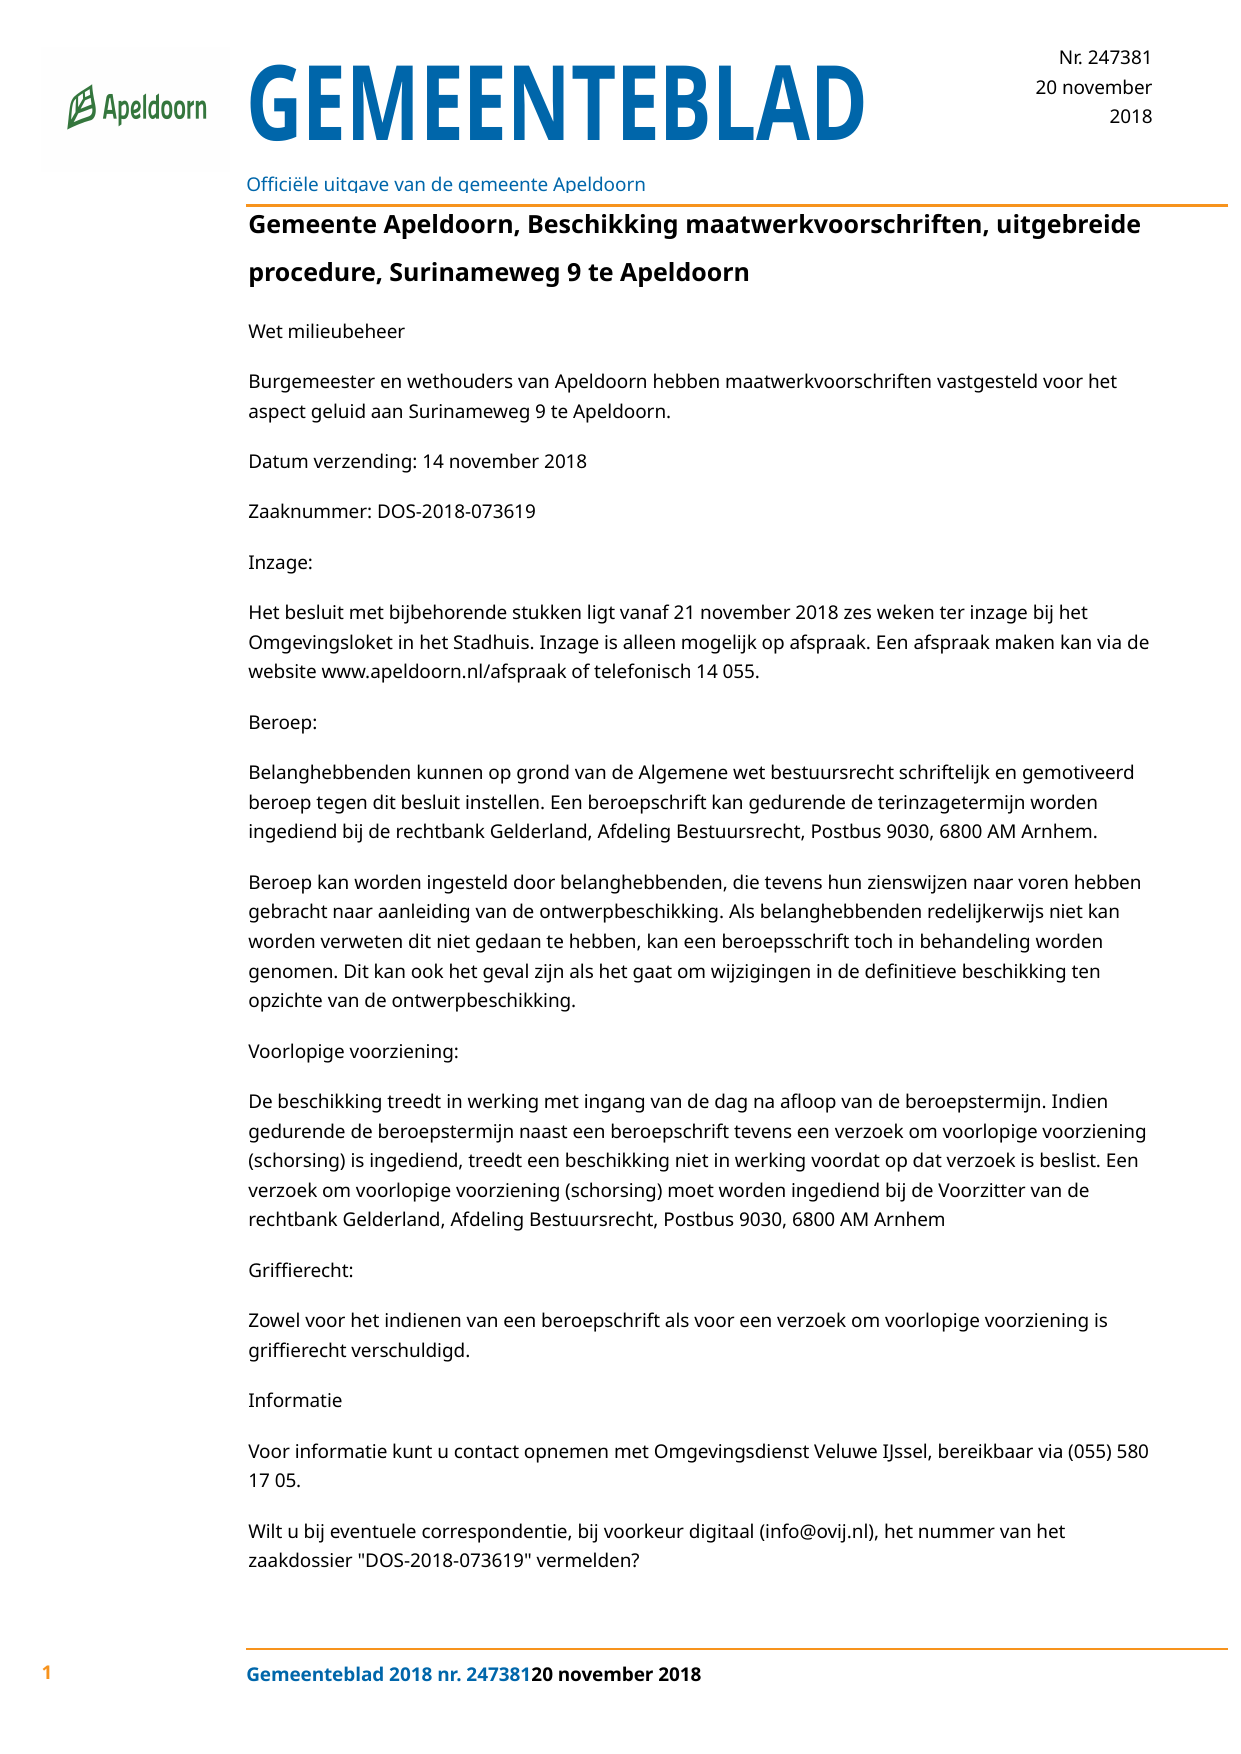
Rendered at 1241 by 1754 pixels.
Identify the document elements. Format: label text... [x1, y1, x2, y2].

picture [41, 47, 231, 172]
text Burgemeester en wethouders van Apeldoorn hebben maatwerkvoorschriften vastgesteld voor het aspect geluid aan Surinameweg 9 te Apeldoorn. [248, 368, 1152, 424]
text Belanghebbenden kunnen op grond van de Algemene wet bestuursrecht schriftelijk en gemotiveerd beroep tegen dit besluit instellen. Een beroepschrift kan gedurende de terinzagetermijn worden ingediend bij de rechtbank Gelderland, Afdeling Bestuursrecht, Postbus 9030, 6800 AM Arnhem. [248, 759, 1152, 844]
text Beroep kan worden ingesteld door belanghebbenden, die tevens hun zienswijzen naar voren hebben gebracht naar aanleiding van de ontwerpbeschikking. Als belanghebbenden redelijkerwijs niet kan worden verweten dit niet gedaan te hebben, kan een beroepsschrift toch in behandeling worden genomen. Dit kan ook het geval zijn als het gaat om wijzigingen in de definitieve beschikking ten opzichte van de ontwerpbeschikking. [248, 869, 1152, 1013]
text Het besluit met bijbehorende stukken ligt vanaf 21 november 2018 zes weken ter inzage bij het Omgevingsloket in het Stadhuis. Inzage is alleen mogelijk op afspraak. Een afspraak maken kan via de website www.apeldoorn.nl/afspraak of telefonisch 14 055. [248, 599, 1152, 684]
text Beroep: [248, 709, 1152, 735]
text De beschikking treedt in werking met ingang van de dag na afloop van de beroepstermijn. Indien gedurende de beroepstermijn naast een beroepschrift tevens een verzoek om voorlopige voorziening (schorsing) is ingediend, treedt een beschikking niet in werking voordat op dat verzoek is beslist. Een verzoek om voorlopige voorziening (schorsing) moet worden ingediend bij de Voorzitter van de rechtbank Gelderland, Afdeling Bestuursrecht, Postbus 9030, 6800 AM Arnhem [248, 1088, 1152, 1232]
text Gemeente Apeldoorn, Beschikking maatwerkvoorschriften, uitgebreide procedure, Surinameweg 9 te Apeldoorn [248, 207, 1152, 288]
text Wilt u bij eventuele correspondentie, bij voorkeur digitaal (info@ovij.nl), het nummer van het zaakdossier "DOS-2018-073619" vermelden? [248, 1518, 1152, 1573]
text Voorlopige voorziening: [248, 1038, 1152, 1064]
text Datum verzending: 14 november 2018 [248, 448, 1152, 474]
text Inzage: [248, 549, 1152, 575]
text Griffierecht: [248, 1257, 1152, 1283]
text Wet milieubeheer [248, 318, 1152, 344]
text Voor informatie kunt u contact opnemen met Omgevingsdienst Veluwe IJssel, bereikbaar via (055) 580 17 05. [248, 1438, 1152, 1493]
text Zowel voor het indienen van een beroepschrift als voor een verzoek om voorlopige voorziening is griffierecht verschuldigd. [248, 1307, 1152, 1363]
text Informatie [248, 1387, 1152, 1413]
text Zaaknummer: DOS-2018-073619 [248, 499, 1152, 524]
